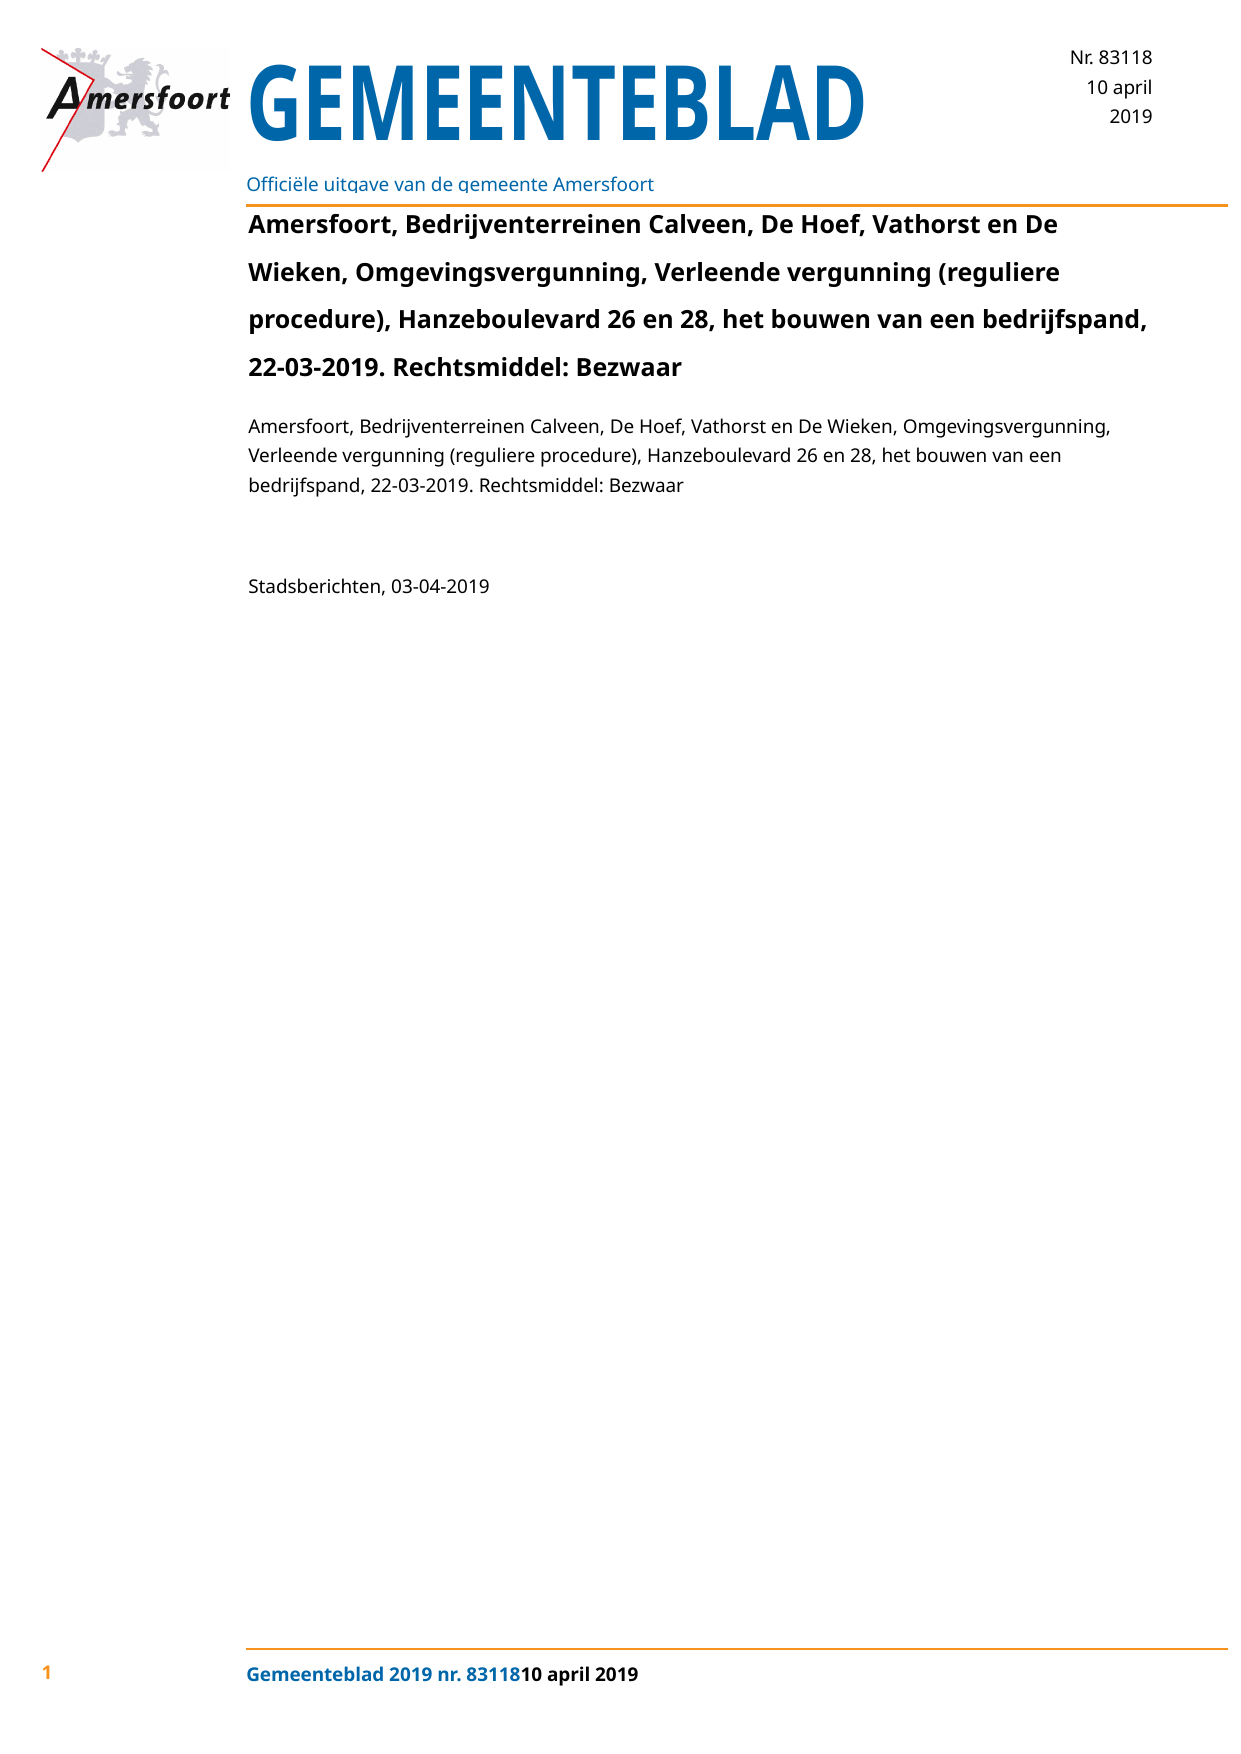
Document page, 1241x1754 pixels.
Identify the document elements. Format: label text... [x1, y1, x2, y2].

picture [41, 47, 231, 172]
text Stadsberichten, 03-04-2019 [248, 573, 1152, 599]
text Amersfoort, Bedrijventerreinen Calveen, De Hoef, Vathorst en De Wieken, Omgevingsvergunning, Verleende vergunning (reguliere procedure), Hanzeboulevard 26 en 28, het bouwen van een bedrijfspand, 22-03-2019. Rechtsmiddel: Bezwaar [248, 207, 1152, 384]
text Amersfoort, Bedrijventerreinen Calveen, De Hoef, Vathorst en De Wieken, Omgevingsvergunning, Verleende vergunning (reguliere procedure), Hanzeboulevard 26 en 28, het bouwen van een bedrijfspand, 22-03-2019. Rechtsmiddel: Bezwaar [248, 413, 1152, 498]
